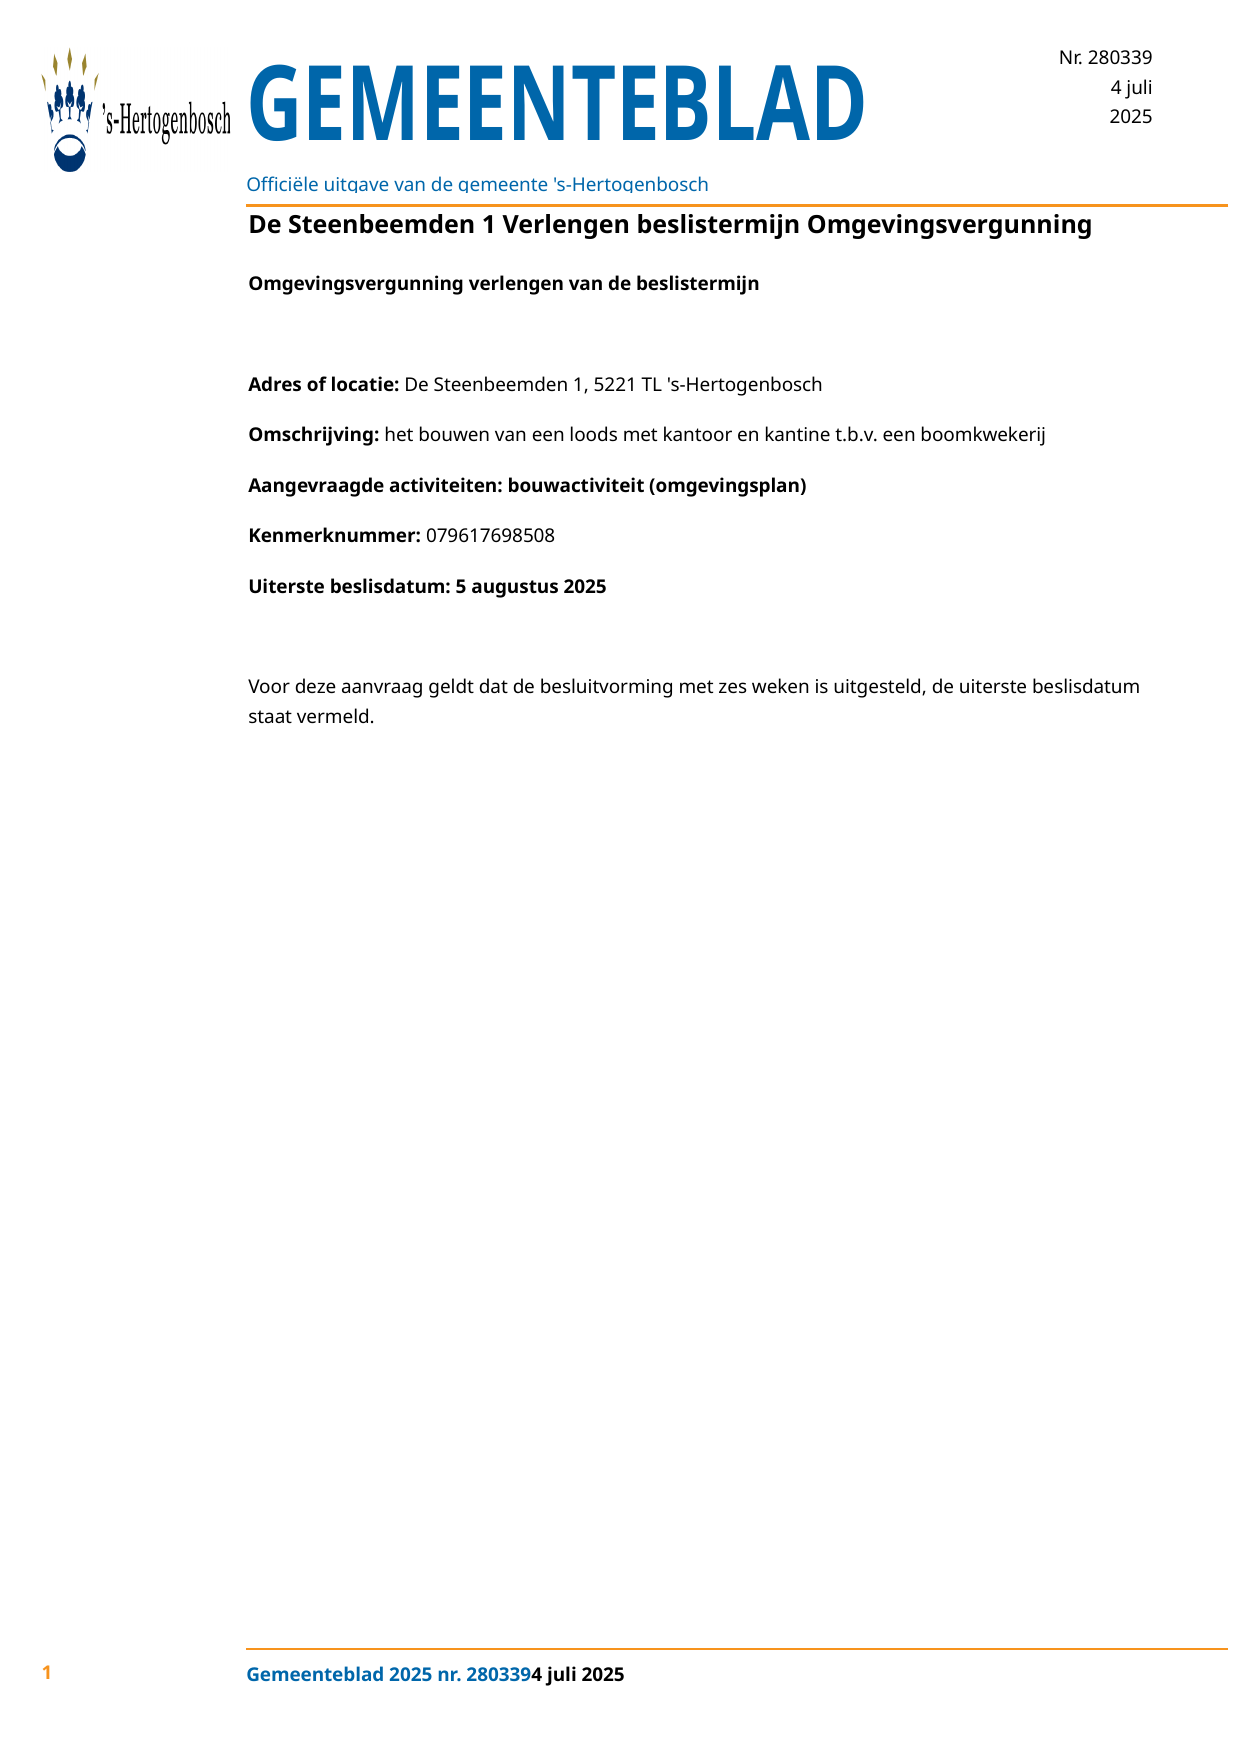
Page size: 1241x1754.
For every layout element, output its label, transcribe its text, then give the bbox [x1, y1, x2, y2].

text Omgevingsvergunning verlengen van de beslistermijn [248, 270, 1152, 296]
text Kenmerknummer: 079617698508 [248, 522, 1152, 548]
text Omschrijving: het bouwen van een loods met kantoor en kantine t.b.v. een boomkwekerij [248, 422, 1152, 447]
text Uiterste beslisdatum: 5 augustus 2025 [248, 573, 1152, 598]
text Voor deze aanvraag geldt dat de besluitvorming met zes weken is uitgesteld, de uiterste beslisdatum staat vermeld. [248, 674, 1152, 729]
picture [41, 47, 231, 172]
text De Steenbeemden 1 Verlengen beslistermijn Omgevingsvergunning [248, 207, 1152, 241]
text Aangevraagde activiteiten: bouwactiviteit (omgevingsplan) [248, 472, 1152, 498]
text Adres of locatie: De Steenbeemden 1, 5221 TL 's-Hertogenbosch [248, 371, 1152, 397]
